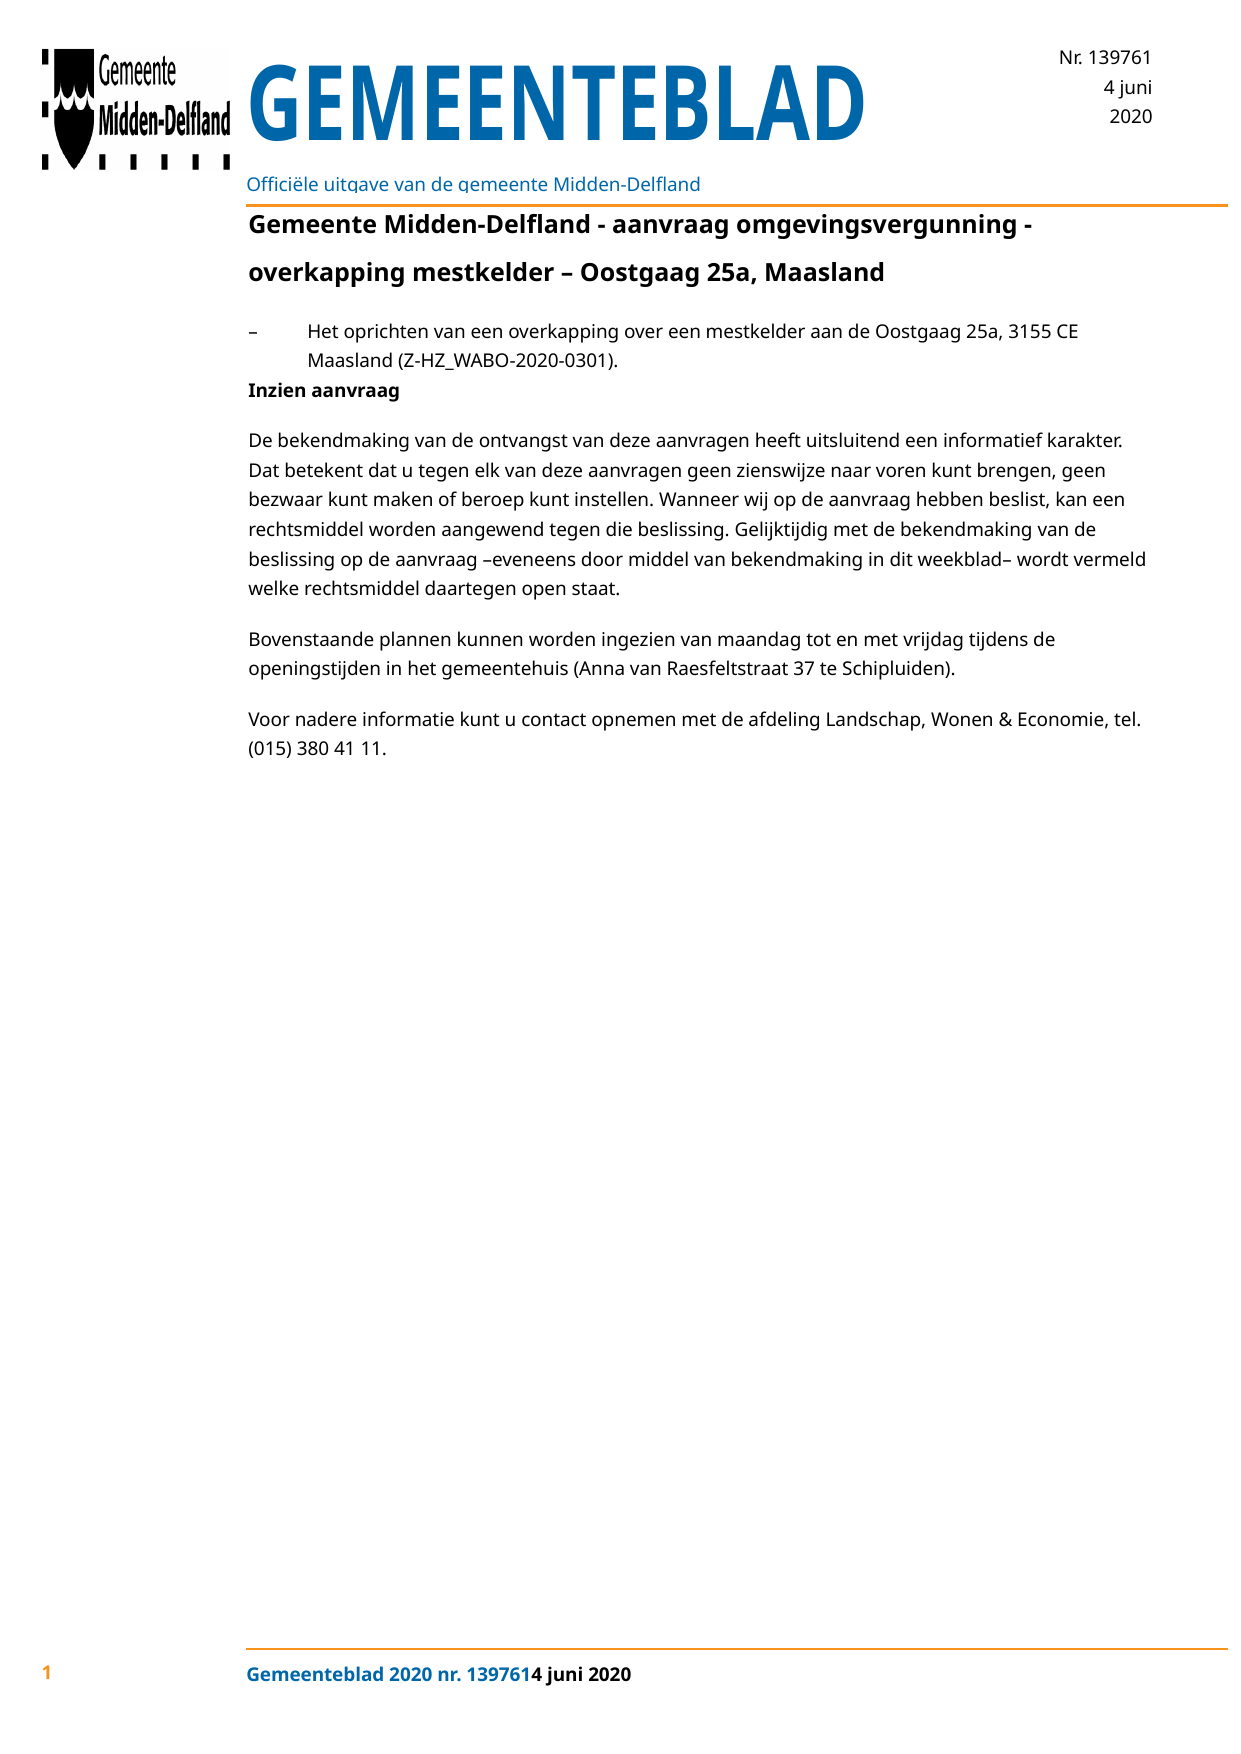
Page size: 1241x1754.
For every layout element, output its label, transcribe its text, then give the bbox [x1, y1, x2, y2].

text Gemeente Midden-Delfland - aanvraag omgevingsvergunning - overkapping mestkelder – Oostgaag 25a, Maasland [248, 207, 1152, 288]
text De bekendmaking van de ontvangst van deze aanvragen heeft uitsluitend een informatief karakter. Dat betekent dat u tegen elk van deze aanvragen geen zienswijze naar voren kunt brengen, geen bezwaar kunt maken of beroep kunt instellen. Wanneer wij op de aanvraag hebben beslist, kan een rechtsmiddel worden aangewend tegen die beslissing. Gelijktijdig met de bekendmaking van de beslissing op de aanvraag –eveneens door middel van bekendmaking in dit weekblad– wordt vermeld welke rechtsmiddel daartegen open staat. [248, 427, 1152, 601]
text Bovenstaande plannen kunnen worden ingezien van maandag tot en met vrijdag tijdens de openingstijden in het gemeentehuis (Anna van Raesfeltstraat 37 te Schipluiden). [248, 626, 1152, 681]
text Voor nadere informatie kunt u contact opnemen met de afdeling Landschap, Wonen & Economie, tel. (015) 380 41 11. [248, 706, 1152, 761]
text Inzien aanvraag [248, 377, 1152, 403]
picture [41, 47, 231, 172]
list Het oprichten van een overkapping over een mestkelder aan de Oostgaag 25a, 3155 CE Maasland (Z-HZ_WABO-2020-0301). [248, 318, 1152, 373]
